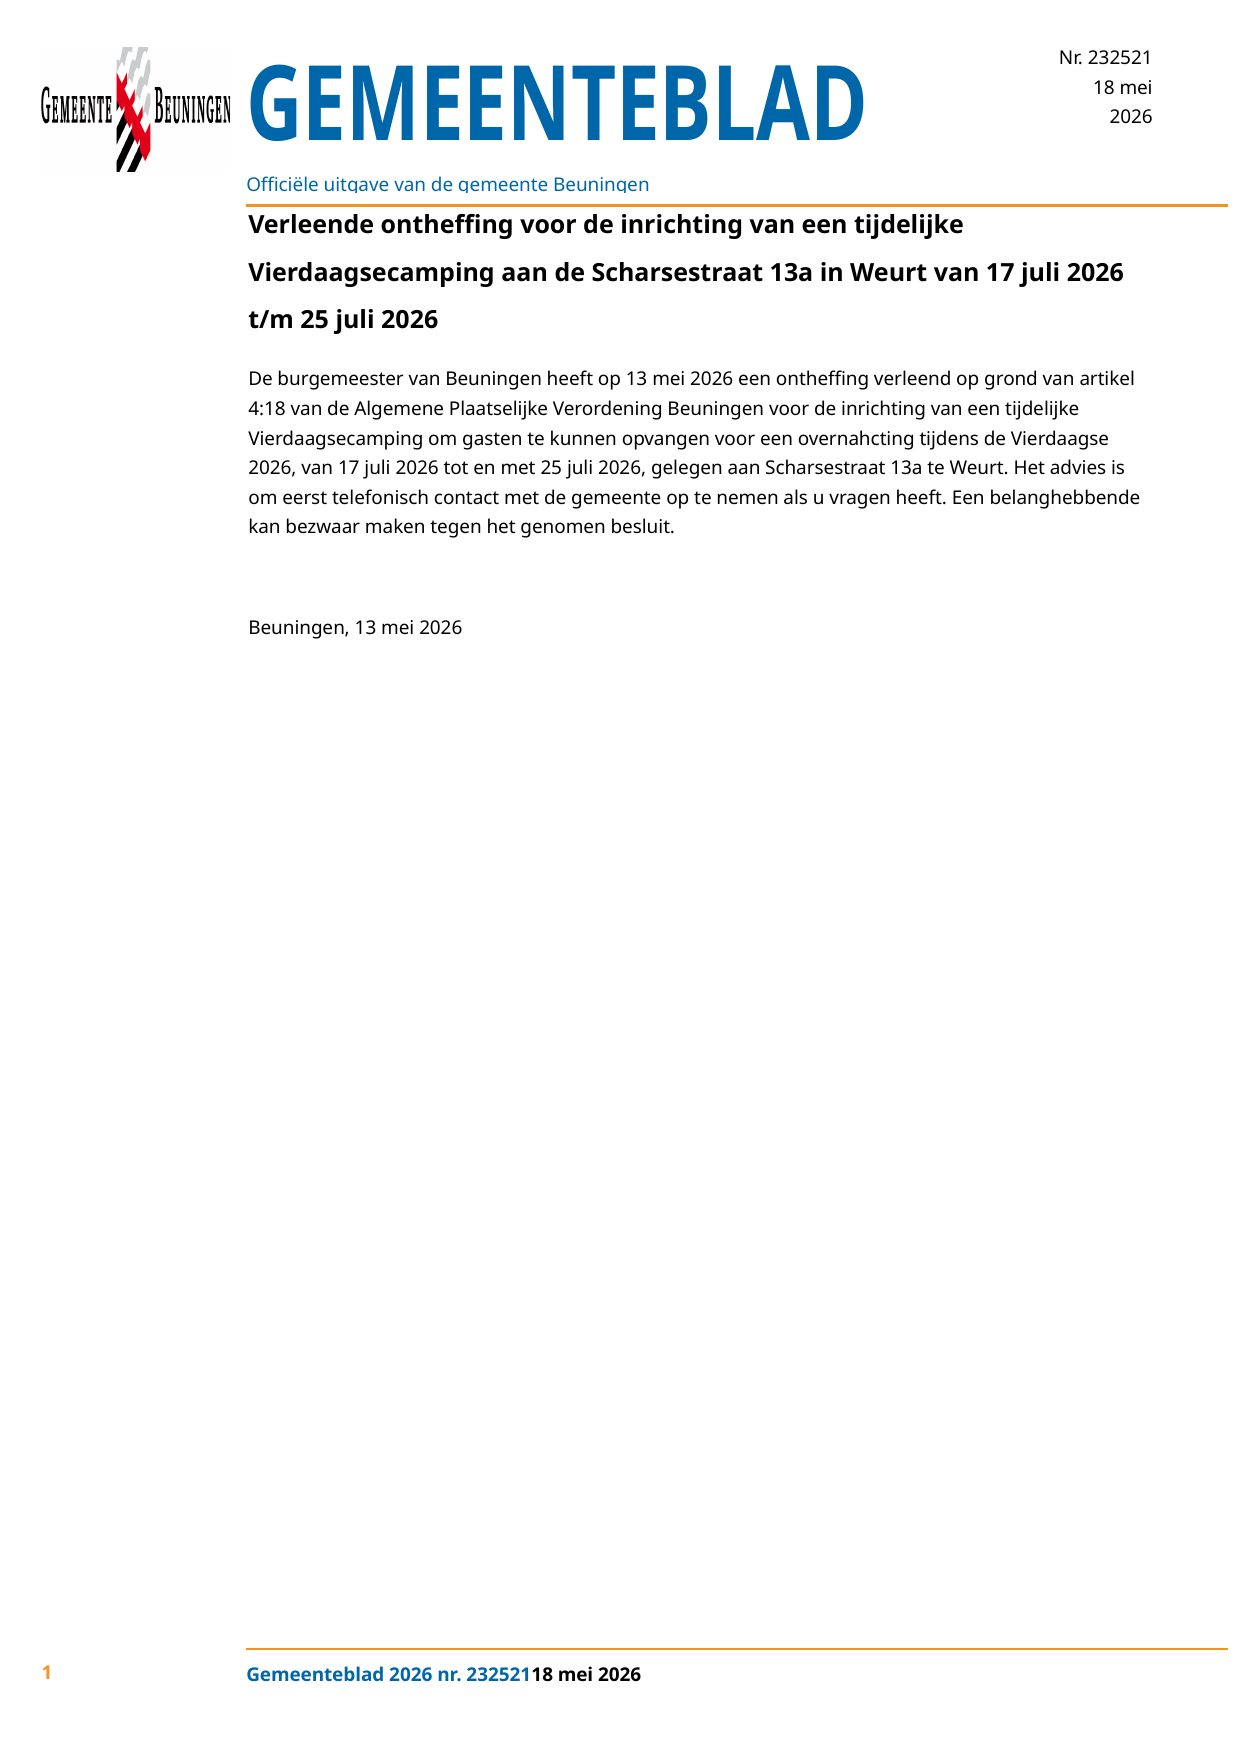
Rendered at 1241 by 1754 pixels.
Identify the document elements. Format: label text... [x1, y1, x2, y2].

text Beuningen, 13 mei 2026 [248, 614, 1152, 640]
text De burgemeester van Beuningen heeft op 13 mei 2026 een ontheffing verleend op grond van artikel 4:18 van de Algemene Plaatselijke Verordening Beuningen voor de inrichting van een tijdelijke Vierdaagsecamping om gasten te kunnen opvangen voor een overnahcting tijdens de Vierdaagse 2026, van 17 juli 2026 tot en met 25 juli 2026, gelegen aan Scharsestraat 13a te Weurt. Het advies is om eerst telefonisch contact met de gemeente op te nemen als u vragen heeft. Een belanghebbende kan bezwaar maken tegen het genomen besluit. [248, 366, 1152, 539]
picture [41, 47, 231, 172]
text Verleende ontheffing voor de inrichting van een tijdelijke Vierdaagsecamping aan de Scharsestraat 13a in Weurt van 17 juli 2026 t/m 25 juli 2026 [248, 207, 1152, 336]
